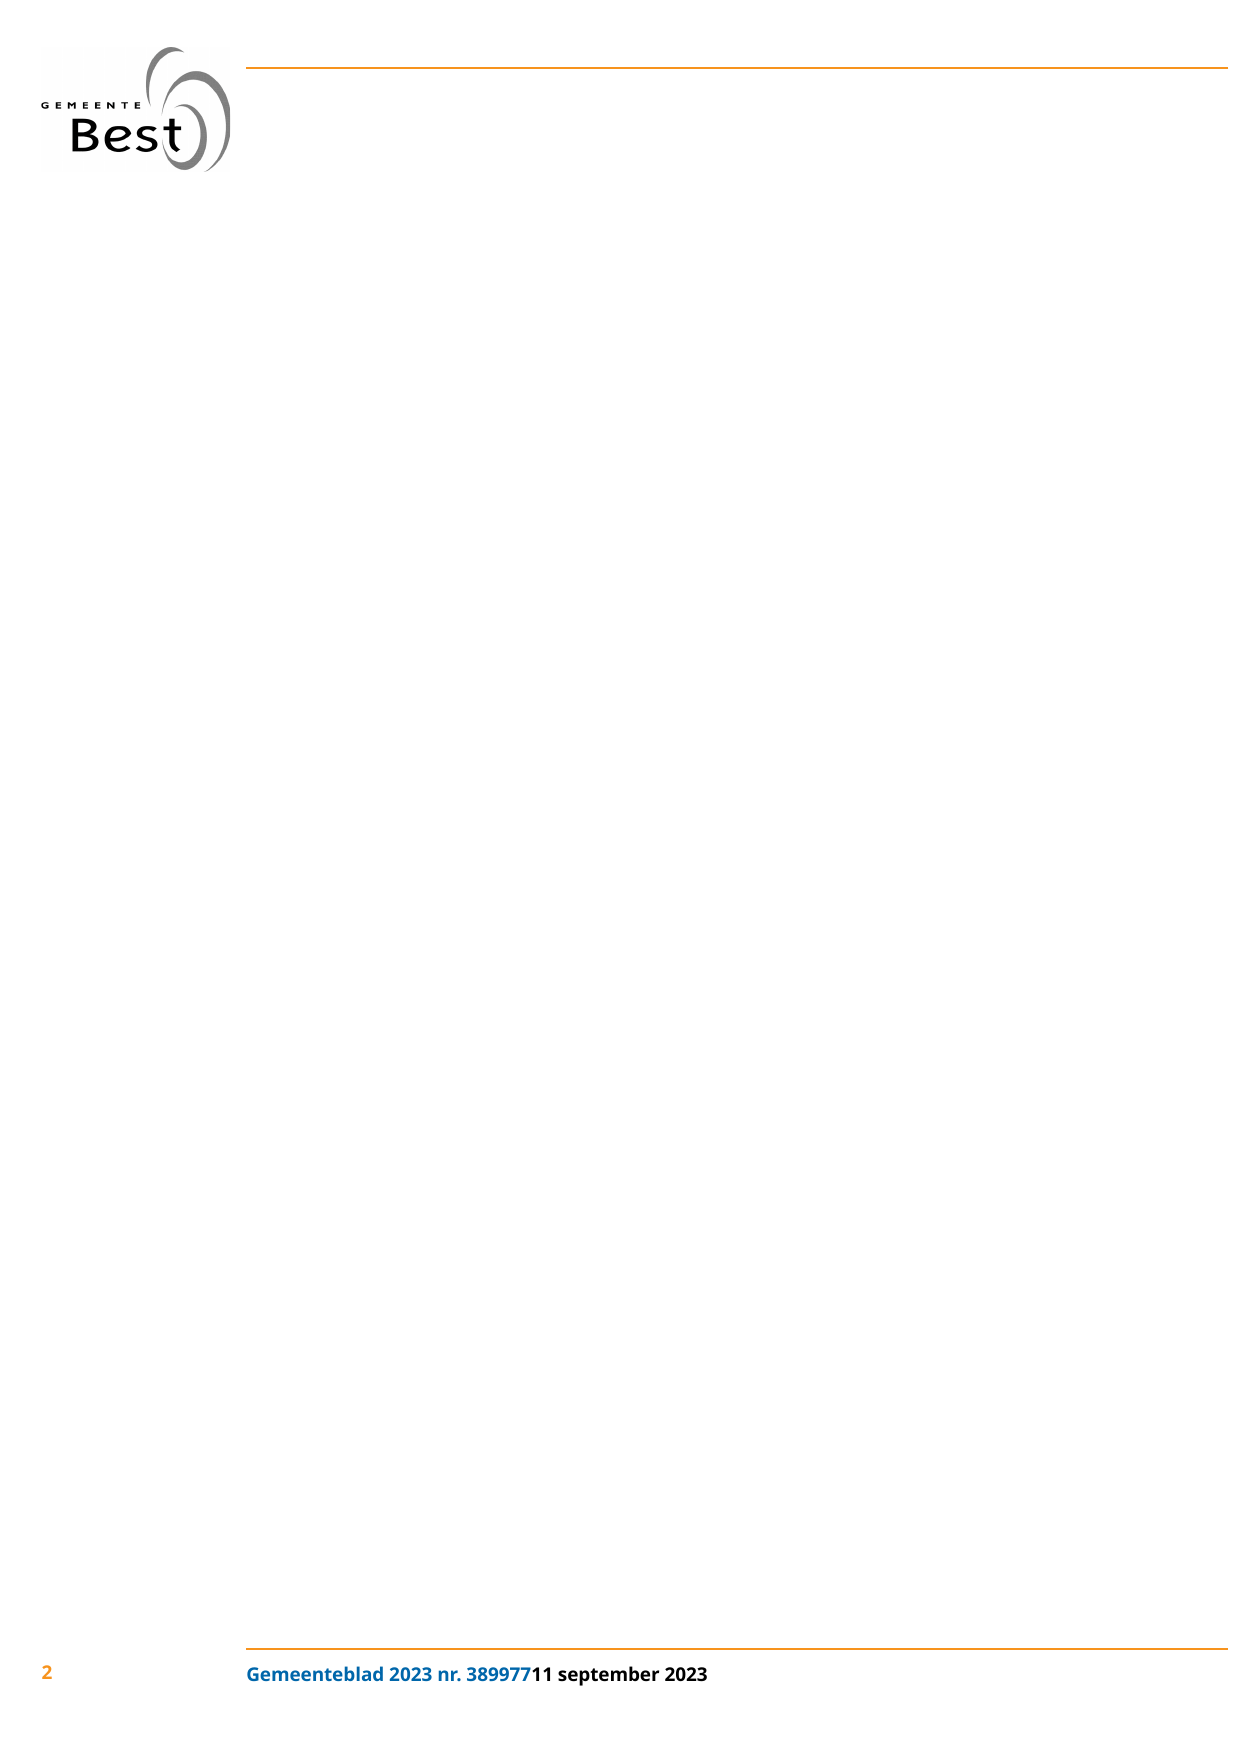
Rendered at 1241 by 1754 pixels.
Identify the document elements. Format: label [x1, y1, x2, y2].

picture [41, 47, 231, 172]
